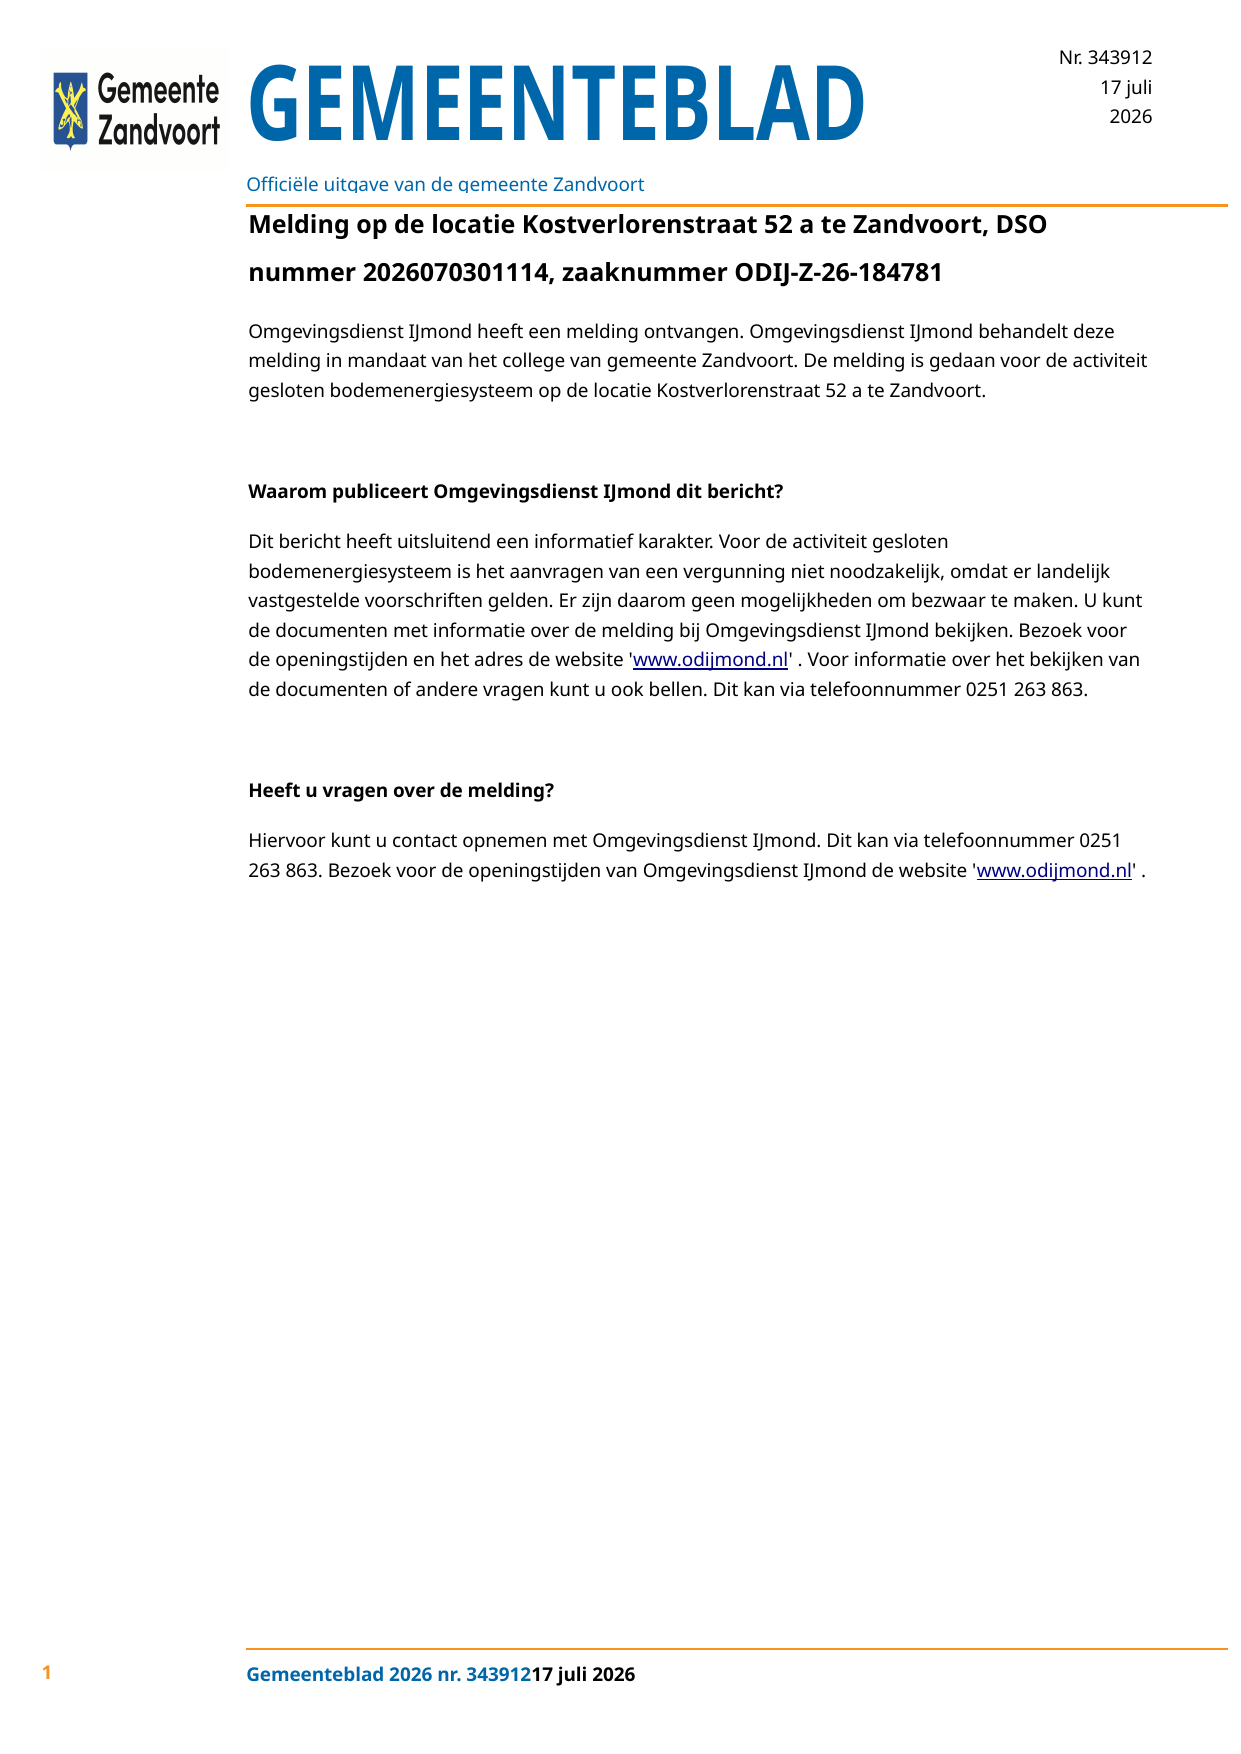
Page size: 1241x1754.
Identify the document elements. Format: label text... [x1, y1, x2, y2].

text Hiervoor kunt u contact opnemen met Omgevingsdienst IJmond. Dit kan via telefoonnummer 0251 263 863. Bezoek voor de openingstijden van Omgevingsdienst IJmond de website 'www.odijmond.nl' . [248, 827, 1152, 883]
text Omgevingsdienst IJmond heeft een melding ontvangen. Omgevingsdienst IJmond behandelt deze melding in mandaat van het college van gemeente Zandvoort. De melding is gedaan voor de activiteit gesloten bodemenergiesysteem op de locatie Kostverlorenstraat 52 a te Zandvoort. [248, 318, 1152, 403]
picture [41, 47, 231, 172]
text Dit bericht heeft uitsluitend een informatief karakter. Voor de activiteit gesloten bodemenergiesysteem is het aanvragen van een vergunning niet noodzakelijk, omdat er landelijk vastgestelde voorschriften gelden. Er zijn daarom geen mogelijkheden om bezwaar te maken. U kunt de documenten met informatie over de melding bij Omgevingsdienst IJmond bekijken. Bezoek voor de openingstijden en het adres de website 'www.odijmond.nl' . Voor informatie over het bekijken van de documenten of andere vragen kunt u ook bellen. Dit kan via telefoonnummer 0251 263 863. [248, 528, 1152, 702]
text Heeft u vragen over de melding? [248, 777, 1152, 803]
text Waarom publiceert Omgevingsdienst IJmond dit bericht? [248, 478, 1152, 504]
text Melding op de locatie Kostverlorenstraat 52 a te Zandvoort, DSO nummer 2026070301114, zaaknummer ODIJ-Z-26-184781 [248, 207, 1152, 288]
